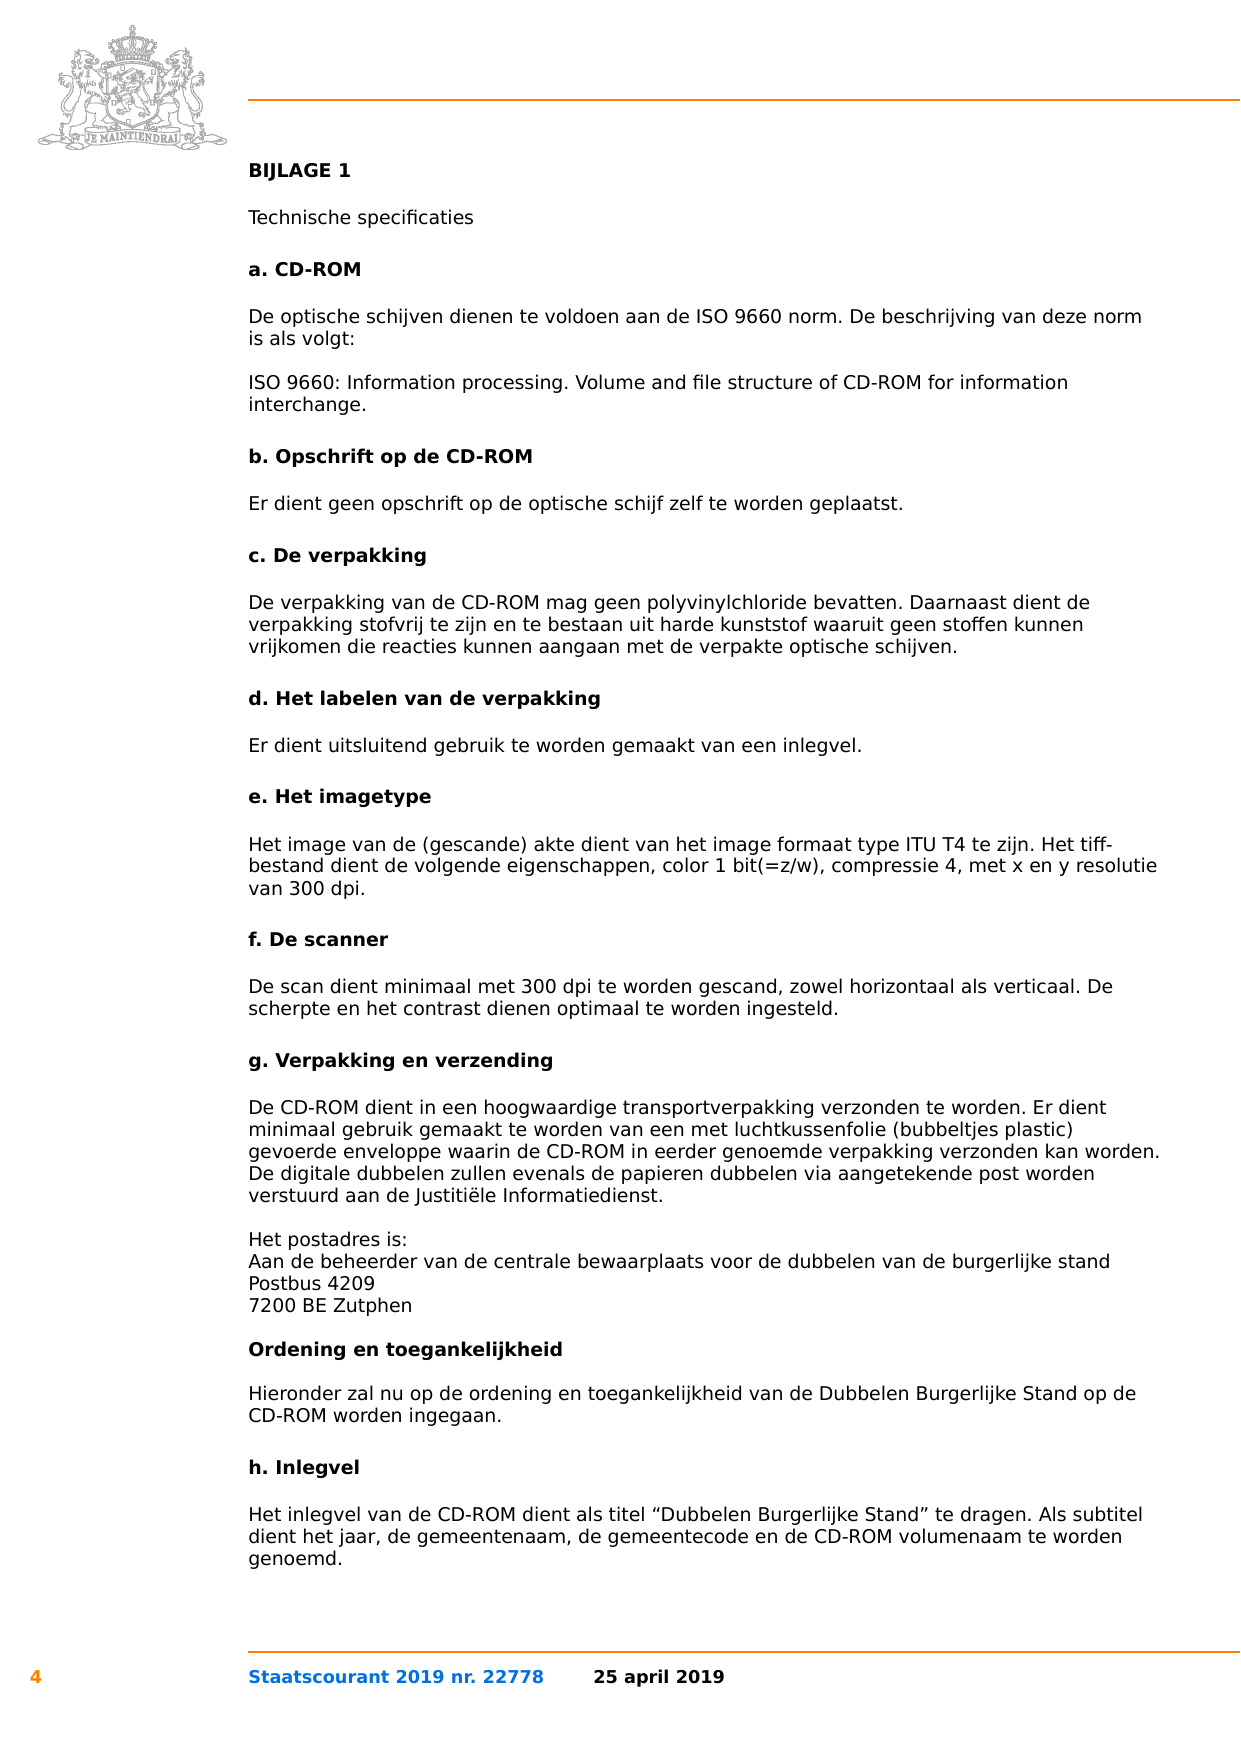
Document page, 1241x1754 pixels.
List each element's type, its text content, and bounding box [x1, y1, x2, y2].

picture [38, 25, 227, 150]
text De CD-ROM dient in een hoogwaardige transportverpakking verzonden te worden. Er dient minimaal gebruik gemaakt te worden van een met luchtkussenfolie (bubbeltjes plastic) gevoerde enveloppe waarin de CD-ROM in eerder genoemde verpakking verzonden kan worden. De digitale dubbelen zullen evenals de papieren dubbelen via aangetekende post worden verstuurd aan de Justitiële Informatiedienst. [248, 1097, 1163, 1207]
subtitle Ordening en toegankelijkheid [248, 1339, 1163, 1361]
text De optische schijven dienen te voldoen aan de ISO 9660 norm. De beschrijving van deze norm is als volgt: [248, 306, 1163, 350]
text De verpakking van de CD-ROM mag geen polyvinylchloride bevatten. Daarnaast dient de verpakking stofvrij te zijn en te bestaan uit harde kunststof waaruit geen stoffen kunnen vrijkomen die reacties kunnen aangaan met de verpakte optische schijven. [248, 592, 1163, 657]
text Er dient geen opschrift op de optische schijf zelf te worden geplaatst. [248, 493, 1163, 514]
text Hieronder zal nu op de ordening en toegankelijkheid van de Dubbelen Burgerlijke Stand op de CD-ROM worden ingegaan. [248, 1383, 1163, 1427]
subtitle f. De scanner [248, 929, 1163, 951]
subtitle b. Opschrift op de CD-ROM [248, 446, 1163, 468]
text Het image van de (gescande) akte dient van het image formaat type ITU T4 te zijn. Het tiff-bestand dient de volgende eigenschappen, color 1 bit(=z/w), compressie 4, met x en y resolutie van 300 dpi. [248, 833, 1163, 899]
text De scan dient minimaal met 300 dpi te worden gescand, zowel horizontaal als verticaal. De scherpte en het contrast dienen optimaal te worden ingesteld. [248, 976, 1163, 1020]
text Aan de beheerder van de centrale bewaarplaats voor de dubbelen van de burgerlijke stand Postbus 4209 [248, 1251, 1163, 1295]
text 7200 BE Zutphen [248, 1295, 1163, 1317]
subtitle h. Inlegvel [248, 1457, 1163, 1479]
subtitle c. De verpakking [248, 544, 1163, 567]
subtitle a. CD-ROM [248, 259, 1163, 281]
subtitle d. Het labelen van de verpakking [248, 687, 1163, 709]
text Technische specificaties [248, 207, 1163, 229]
text Er dient uitsluitend gebruik te worden gemaakt van een inlegvel. [248, 734, 1163, 756]
text Het inlegvel van de CD-ROM dient als titel “Dubbelen Burgerlijke Stand” te dragen. Als subtitel dient het jaar, de gemeentenaam, de gemeentecode en de CD-ROM volumenaam te worden genoemd. [248, 1504, 1163, 1569]
subtitle e. Het imagetype [248, 786, 1163, 808]
text ISO 9660: Information processing. Volume and file structure of CD-ROM for information interchange. [248, 372, 1163, 416]
text Het postadres is: [248, 1229, 1163, 1251]
subtitle g. Verpakking en verzending [248, 1050, 1163, 1072]
subtitle BIJLAGE 1 [248, 160, 1163, 182]
